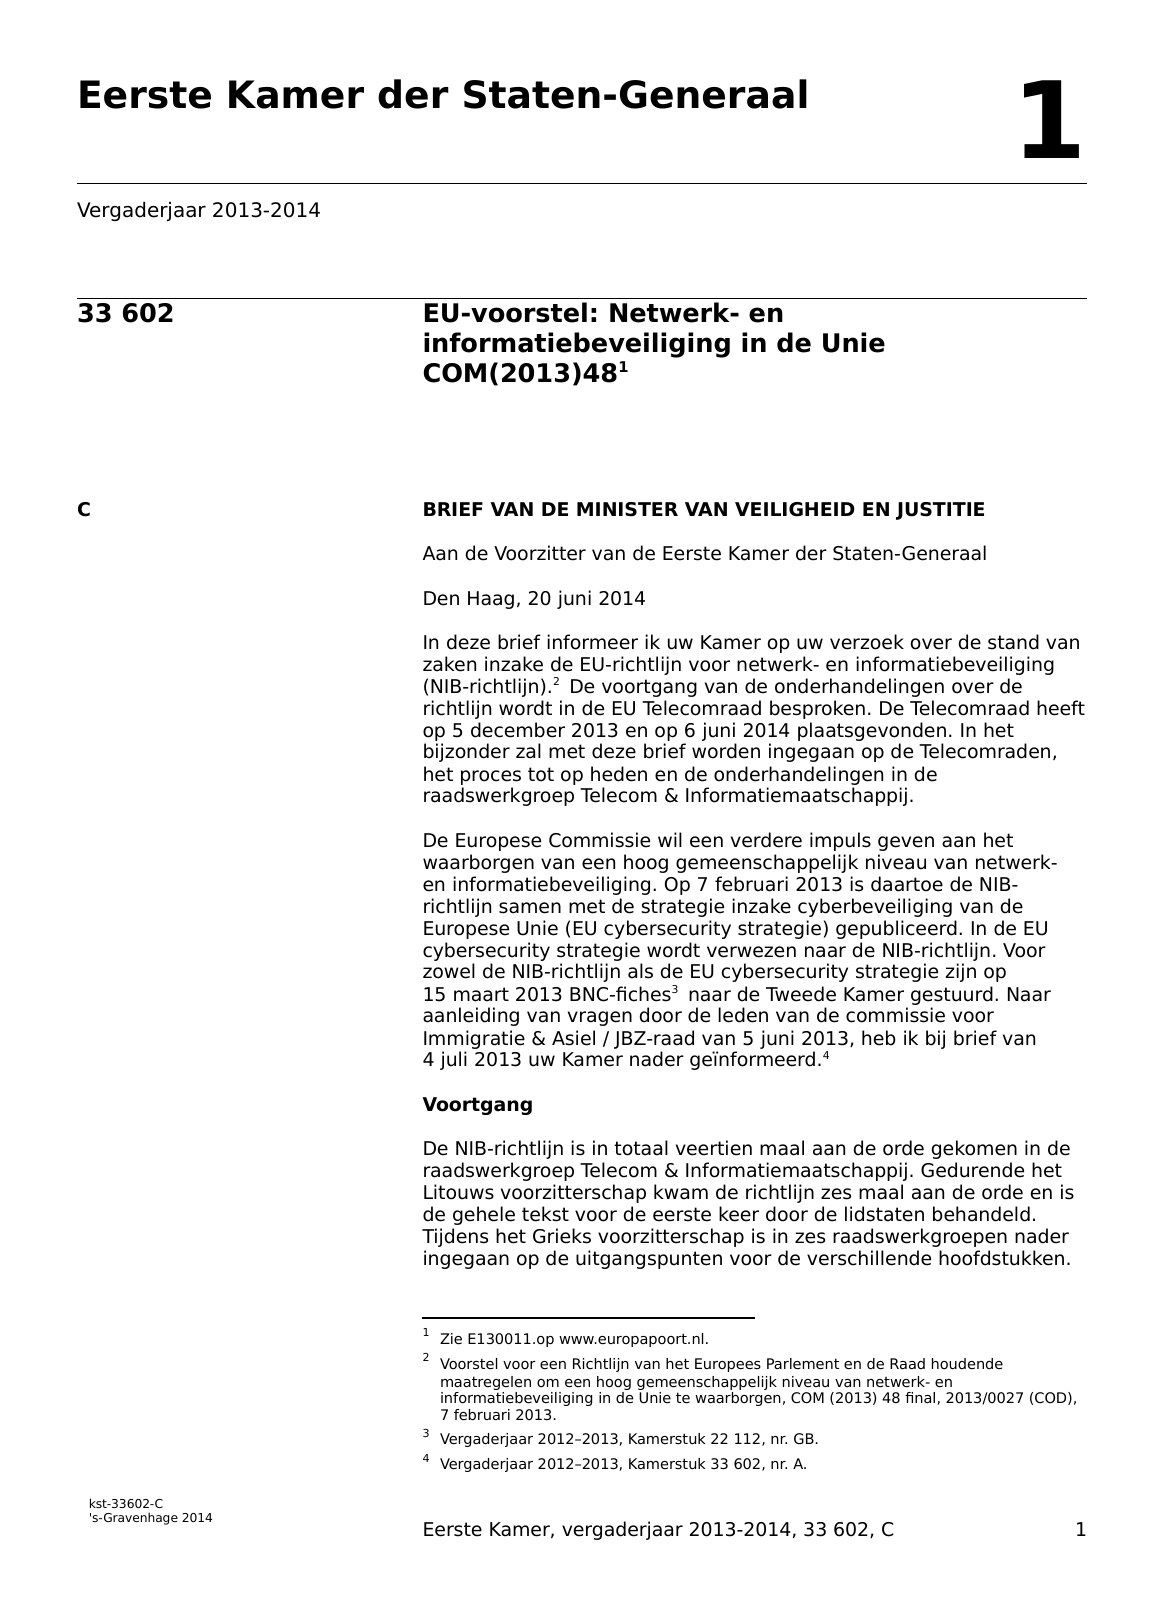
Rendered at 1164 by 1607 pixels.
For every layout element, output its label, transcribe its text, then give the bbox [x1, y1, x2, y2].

subtitle Voortgang [422, 1093, 1087, 1116]
text Den Haag, 20 juni 2014 [422, 587, 1087, 609]
table_cell Vergaderjaar 2013-2014 [77, 184, 1087, 298]
text In deze brief informeer ik uw Kamer op uw verzoek over de stand van zaken inzake de EU-richtlijn voor netwerk- en informatiebeveiliging (NIB-richtlijn). De voortgang van de onderhandelingen over de richtlijn wordt in de EU Telecomraad besproken. De Telecomraad heeft op 5 december 2013 en op 6 juni 2014 plaatsgevonden. In het bijzonder zal met deze brief worden ingegaan op de Telecomraden, het proces tot op heden en de onderhandelingen in de raadswerkgroep Telecom & Informatiemaatschappij. [422, 632, 1087, 807]
text Zie E130011.op www.europapoort.nl. [422, 1327, 1087, 1349]
text Vergaderjaar 2012–2013, Kamerstuk 33 602, nr. A. [422, 1452, 1087, 1474]
text Vergaderjaar 2012–2013, Kamerstuk 22 112, nr. GB. [422, 1427, 1087, 1449]
table_header 1 [886, 59, 1087, 183]
text De NIB-richtlijn is in totaal veertien maal aan de orde gekomen in de raadswerkgroep Telecom & Informatiemaatschappij. Gedurende het Litouws voorzitterschap kwam de richtlijn zes maal aan de orde en is de gehele tekst voor de eerste keer door de lidstaten behandeld. Tijdens het Grieks voorzitterschap is in zes raadswerkgroepen nader ingegaan op de uitgangspunten voor de verschillende hoofdstukken. [422, 1138, 1087, 1269]
table_header Eerste Kamer der Staten-Generaal [77, 59, 886, 183]
text kst-33602-C [88, 1497, 323, 1511]
text Aan de Voorzitter van de Eerste Kamer der Staten-Generaal [422, 543, 1087, 565]
text 's-Gravenhage 2014 [88, 1511, 323, 1525]
subtitle C BRIEF VAN DE MINISTER VAN VEILIGHEID EN JUSTITIE [77, 499, 1087, 521]
text De Europese Commissie wil een verdere impuls geven aan het waarborgen van een hoog gemeenschappelijk niveau van netwerk- en informatiebeveiliging. Op 7 februari 2013 is daartoe de NIB-richtlijn samen met de strategie inzake cyberbeveiliging van de Europese Unie (EU cybersecurity strategie) gepubliceerd. In de EU cybersecurity strategie wordt verwezen naar de NIB-richtlijn. Voor zowel de NIB-richtlijn als de EU cybersecurity strategie zijn op 15 maart 2013 BNC-fiches naar de Tweede Kamer gestuurd. Naar aanleiding van vragen door de leden van de commissie voor Immigratie & Asiel / JBZ-raad van 5 juni 2013, heb ik bij brief van 4 juli 2013 uw Kamer nader geïnformeerd. [422, 829, 1087, 1071]
subtitle 33 602 EU-voorstel: Netwerk- en informatiebeveiliging in de Unie COM(2013)48 [77, 299, 1087, 388]
text Voorstel voor een Richtlijn van het Europees Parlement en de Raad houdende maatregelen om een hoog gemeenschappelijk niveau van netwerk- en informatiebeveiliging in de Unie te waarborgen, COM (2013) 48 final, 2013/0027 (COD), 7 februari 2013. [422, 1352, 1087, 1424]
